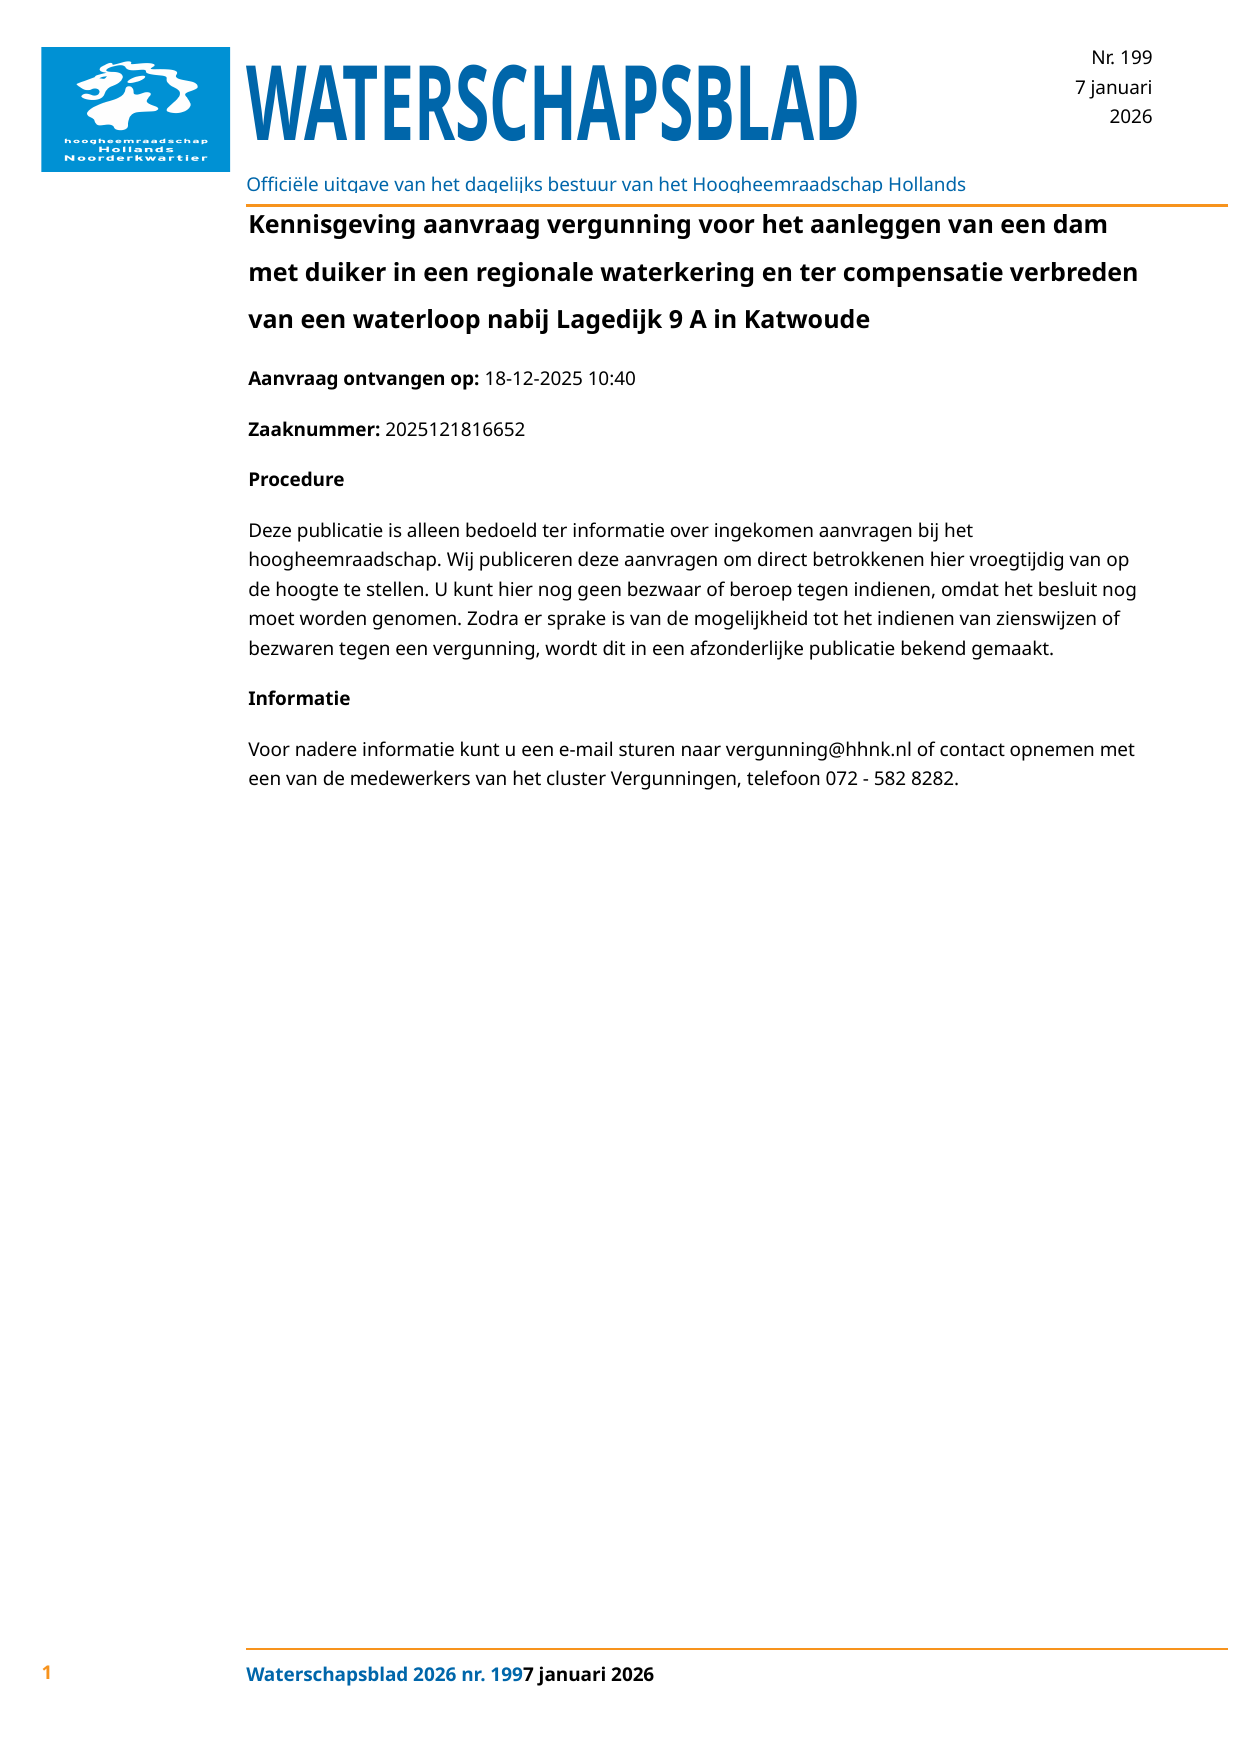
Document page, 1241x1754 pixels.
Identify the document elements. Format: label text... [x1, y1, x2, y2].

picture [88, 87, 157, 130]
text Informatie [248, 686, 1152, 711]
text Aanvraag ontvangen op: 18-12-2025 10:40 [248, 366, 1152, 391]
text Procedure [248, 466, 1152, 492]
text Deze publicatie is alleen bedoeld ter informatie over ingekomen aanvragen bij het hoogheemraadschap. Wij publiceren deze aanvragen om direct betrokkenen hier vroegtijdig van op de hoogte te stellen. U kunt hier nog geen bezwaar of beroep tegen indienen, omdat het besluit nog moet worden genomen. Zodra er sprake is van de mogelijkheid tot het indienen van zienswijzen of bezwaren tegen een vergunning, wordt dit in een afzonderlijke publicatie bekend gemaakt. [248, 517, 1152, 661]
picture [78, 64, 122, 99]
text Kennisgeving aanvraag vergunning voor het aanleggen van een dam met duiker in een regionale waterkering en ter compensatie verbreden van een waterloop nabij Lagedijk 9 A in Katwoude [248, 207, 1152, 336]
text Voor nadere informatie kunt u een e-mail sturen naar vergunning@hhnk.nl of contact opnemen met een van de medewerkers van het cluster Vergunningen, telefoon 072 - 582 8282. [248, 736, 1152, 791]
picture [129, 76, 144, 82]
text Zaaknummer: 2025121816652 [248, 416, 1152, 442]
picture [118, 62, 197, 112]
